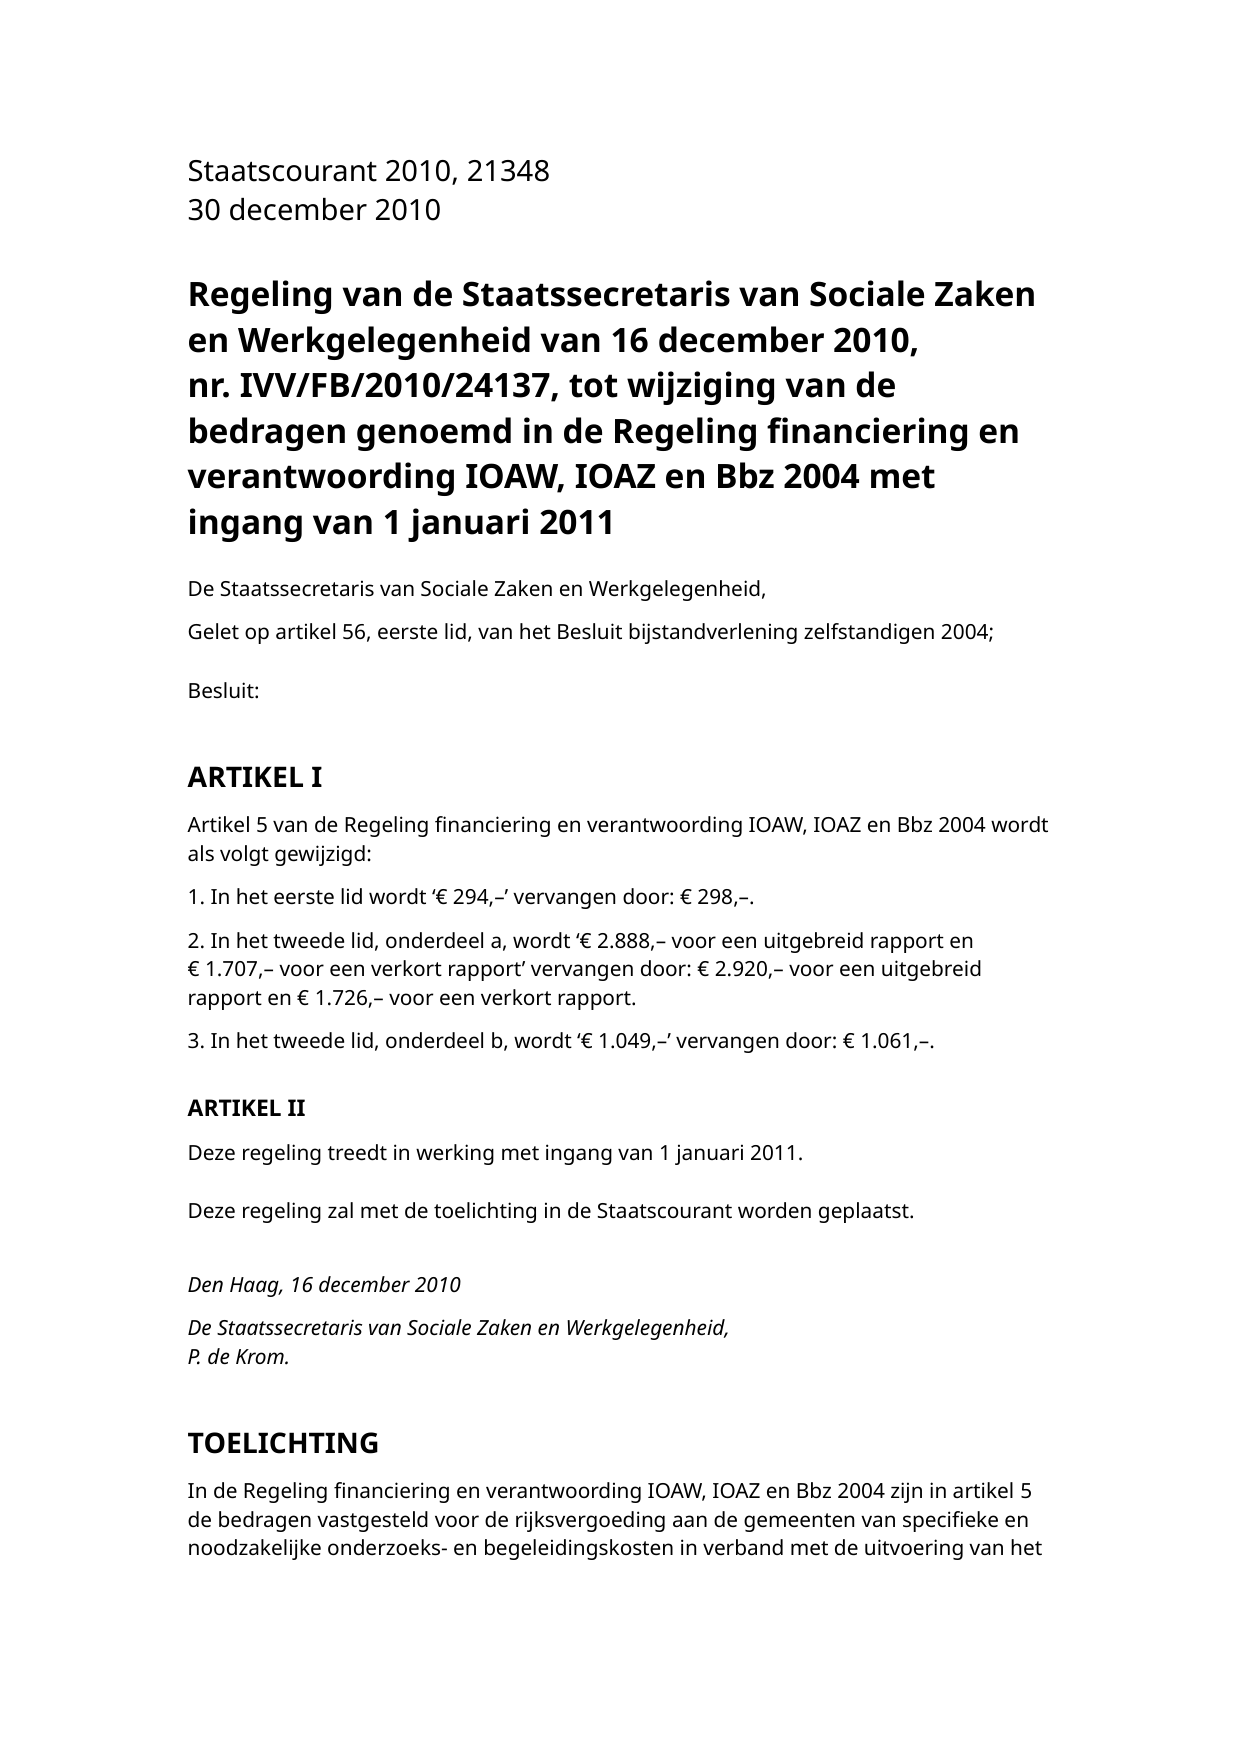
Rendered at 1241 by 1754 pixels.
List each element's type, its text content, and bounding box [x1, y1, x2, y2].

text Gelet op artikel 56, eerste lid, van het Besluit bijstandverlening zelfstandigen 2004; [187, 617, 1053, 646]
subtitle ARTIKEL II [187, 1092, 1053, 1123]
text De Staatssecretaris van Sociale Zaken en Werkgelegenheid, [187, 1313, 1053, 1342]
text 30 december 2010 [187, 190, 1053, 229]
subtitle Regeling van de Staatssecretaris van Sociale Zaken en Werkgelegenheid van 16 december 2010, nr. IVV/FB/2010/24137, tot wijziging van de bedragen genoemd in de Regeling financiering en verantwoording IOAW, IOAZ en Bbz 2004 met ingang van 1 januari 2011 [187, 271, 1053, 544]
text 2. In het tweede lid, onderdeel a, wordt ‘€ 2.888,– voor een uitgebreid rapport en € 1.707,– voor een verkort rapport’ vervangen door: € 2.920,– voor een uitgebreid rapport en € 1.726,– voor een verkort rapport. [187, 926, 1053, 1011]
text Besluit: [187, 676, 1053, 704]
text Staatscourant 2010, 21348 [187, 150, 1053, 190]
text Deze regeling treedt in werking met ingang van 1 januari 2011. [187, 1138, 1053, 1167]
text P. de Krom. [187, 1342, 1053, 1370]
text 1. In het eerste lid wordt ‘€ 294,–’ vervangen door: € 298,–. [187, 882, 1053, 911]
subtitle ARTIKEL I [187, 757, 1053, 795]
text Artikel 5 van de Regeling financiering en verantwoording IOAW, IOAZ en Bbz 2004 wordt als volgt gewijzigd: [187, 810, 1053, 867]
text 3. In het tweede lid, onderdeel b, wordt ‘€ 1.049,–’ vervangen door: € 1.061,–. [187, 1026, 1053, 1054]
text In de Regeling financiering en verantwoording IOAW, IOAZ en Bbz 2004 zijn in artikel 5 de bedragen vastgesteld voor de rijksvergoeding aan de gemeenten van specifieke en noodzakelijke onderzoeks- en begeleidingskosten in verband met de uitvoering van het [187, 1477, 1053, 1562]
subtitle TOELICHTING [187, 1423, 1053, 1462]
text De Staatssecretaris van Sociale Zaken en Werkgelegenheid, [187, 574, 1053, 602]
text Deze regeling zal met de toelichting in de Staatscourant worden geplaatst. [187, 1197, 1053, 1225]
text Den Haag, 16 december 2010 [187, 1270, 1053, 1298]
